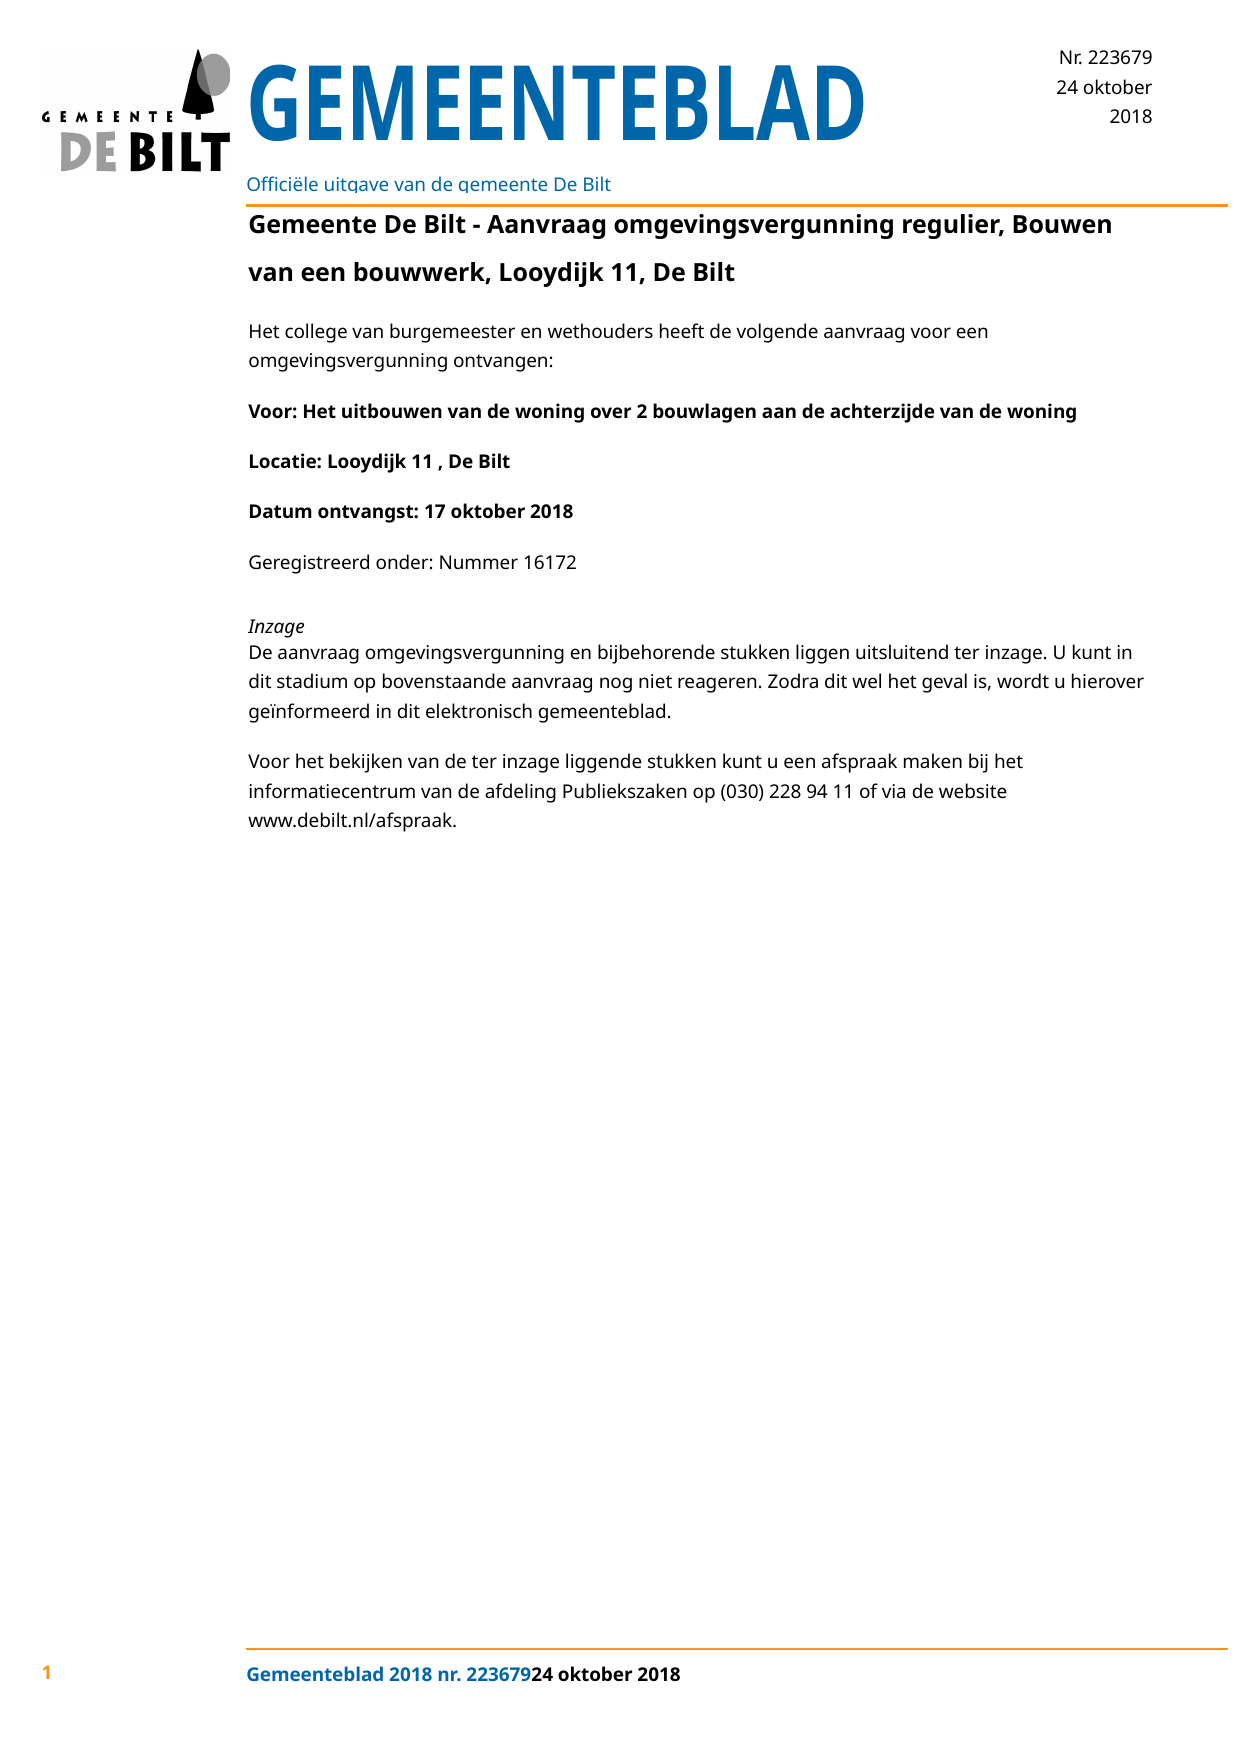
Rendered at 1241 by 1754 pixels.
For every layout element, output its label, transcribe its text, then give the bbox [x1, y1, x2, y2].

text Voor het bekijken van de ter inzage liggende stukken kunt u een afspraak maken bij het informatiecentrum van de afdeling Publiekszaken op (030) 228 94 11 of via de website www.debilt.nl/afspraak. [248, 748, 1152, 833]
text Gemeente De Bilt - Aanvraag omgevingsvergunning regulier, Bouwen van een bouwwerk, Looydijk 11, De Bilt [248, 207, 1152, 288]
picture [41, 47, 231, 172]
text Voor: Het uitbouwen van de woning over 2 bouwlagen aan de achterzijde van de woning [248, 398, 1152, 424]
text Inzage [248, 613, 1152, 639]
text Geregistreerd onder: Nummer 16172 [248, 549, 1152, 575]
text Locatie: Looydijk 11 , De Bilt [248, 448, 1152, 474]
text Datum ontvangst: 17 oktober 2018 [248, 499, 1152, 524]
text De aanvraag omgevingsvergunning en bijbehorende stukken liggen uitsluitend ter inzage. U kunt in dit stadium op bovenstaande aanvraag nog niet reageren. Zodra dit wel het geval is, wordt u hierover geïnformeerd in dit elektronisch gemeenteblad. [248, 639, 1152, 724]
text Het college van burgemeester en wethouders heeft de volgende aanvraag voor een omgevingsvergunning ontvangen: [248, 318, 1152, 373]
